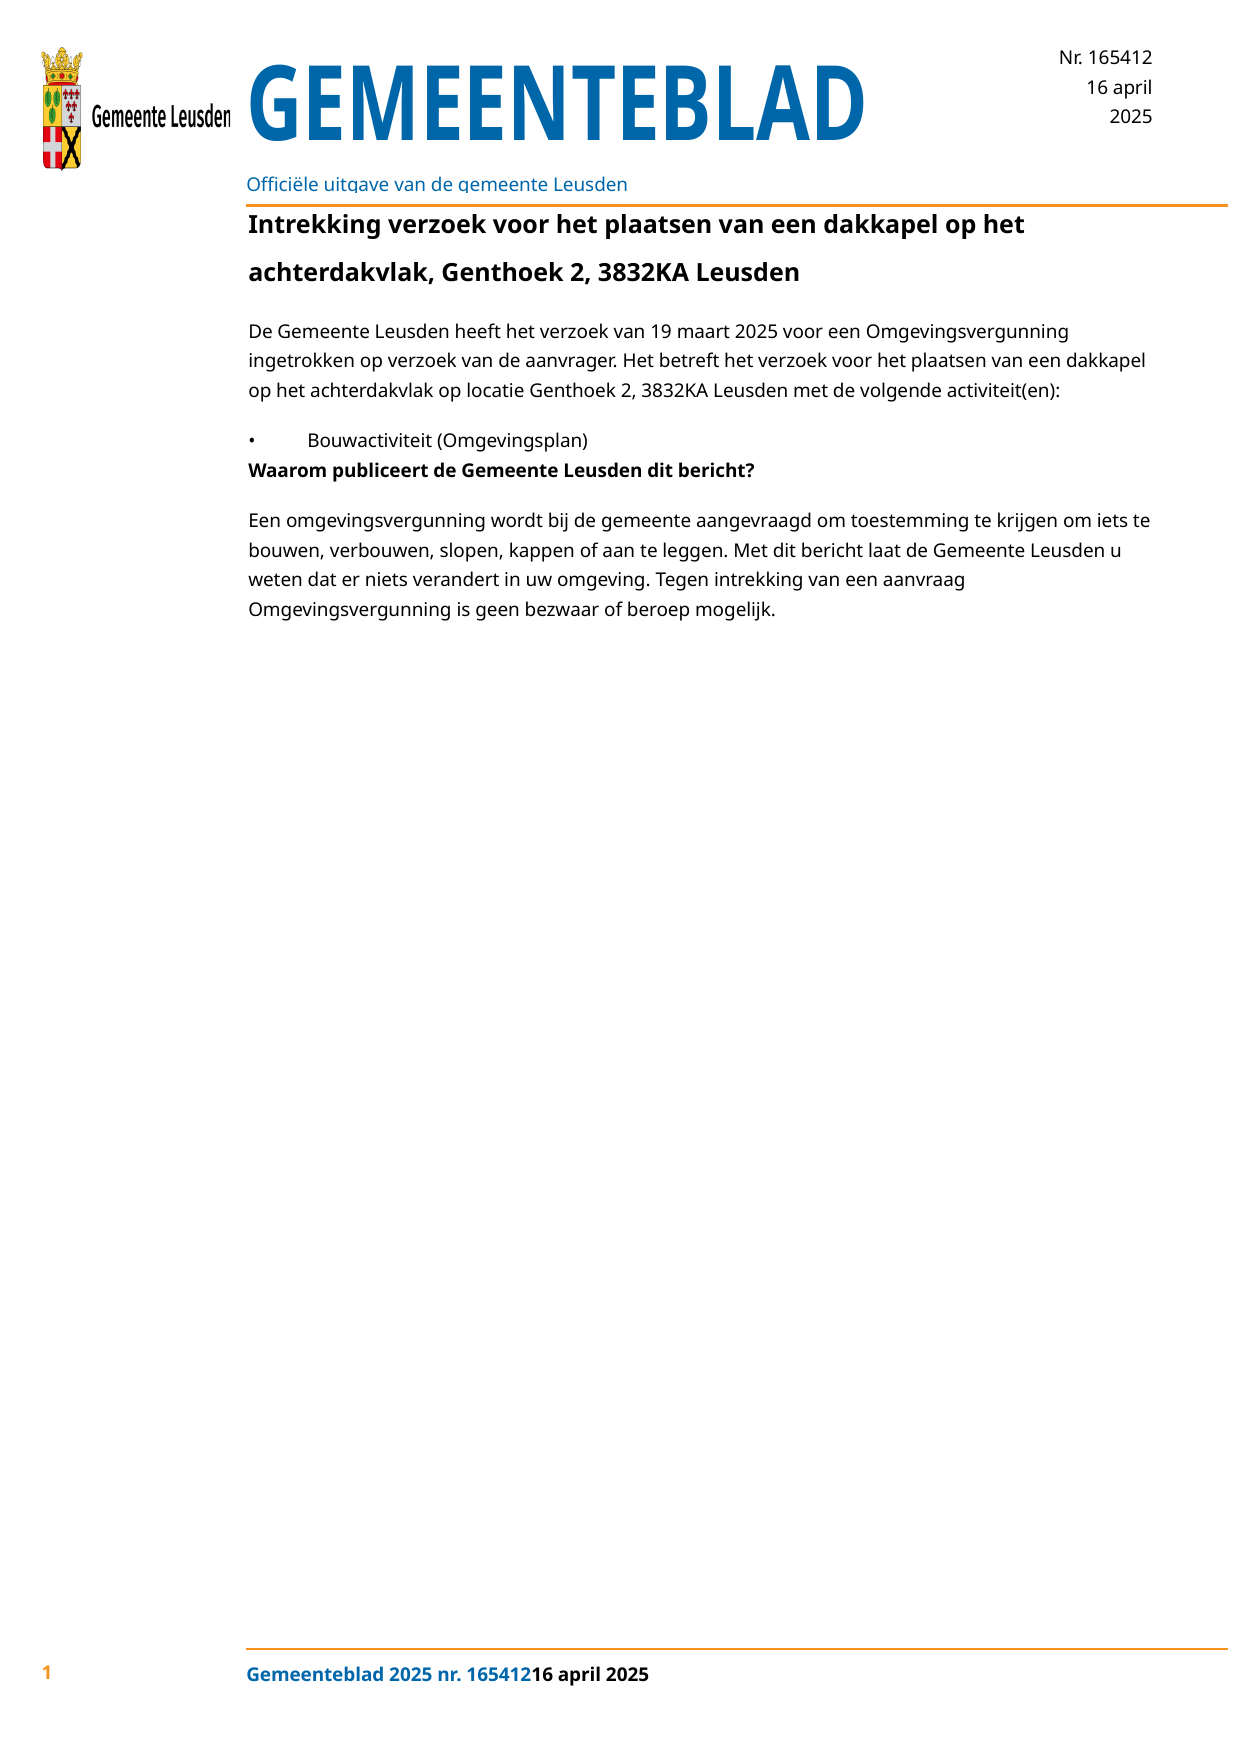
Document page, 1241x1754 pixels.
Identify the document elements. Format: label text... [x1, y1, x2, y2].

list Bouwactiviteit (Omgevingsplan) [248, 427, 1152, 453]
text Een omgevingsvergunning wordt bij de gemeente aangevraagd om toestemming te krijgen om iets te bouwen, verbouwen, slopen, kappen of aan te leggen. Met dit bericht laat de Gemeente Leusden u weten dat er niets verandert in uw omgeving. Tegen intrekking van een aanvraag Omgevingsvergunning is geen bezwaar of beroep mogelijk. [248, 507, 1152, 622]
text De Gemeente Leusden heeft het verzoek van 19 maart 2025 voor een Omgevingsvergunning ingetrokken op verzoek van de aanvrager. Het betreft het verzoek voor het plaatsen van een dakkapel op het achterdakvlak op locatie Genthoek 2, 3832KA Leusden met de volgende activiteit(en): [248, 318, 1152, 403]
text Waarom publiceert de Gemeente Leusden dit bericht? [248, 457, 1152, 483]
picture [41, 47, 231, 172]
text Intrekking verzoek voor het plaatsen van een dakkapel op het achterdakvlak, Genthoek 2, 3832KA Leusden [248, 207, 1152, 288]
